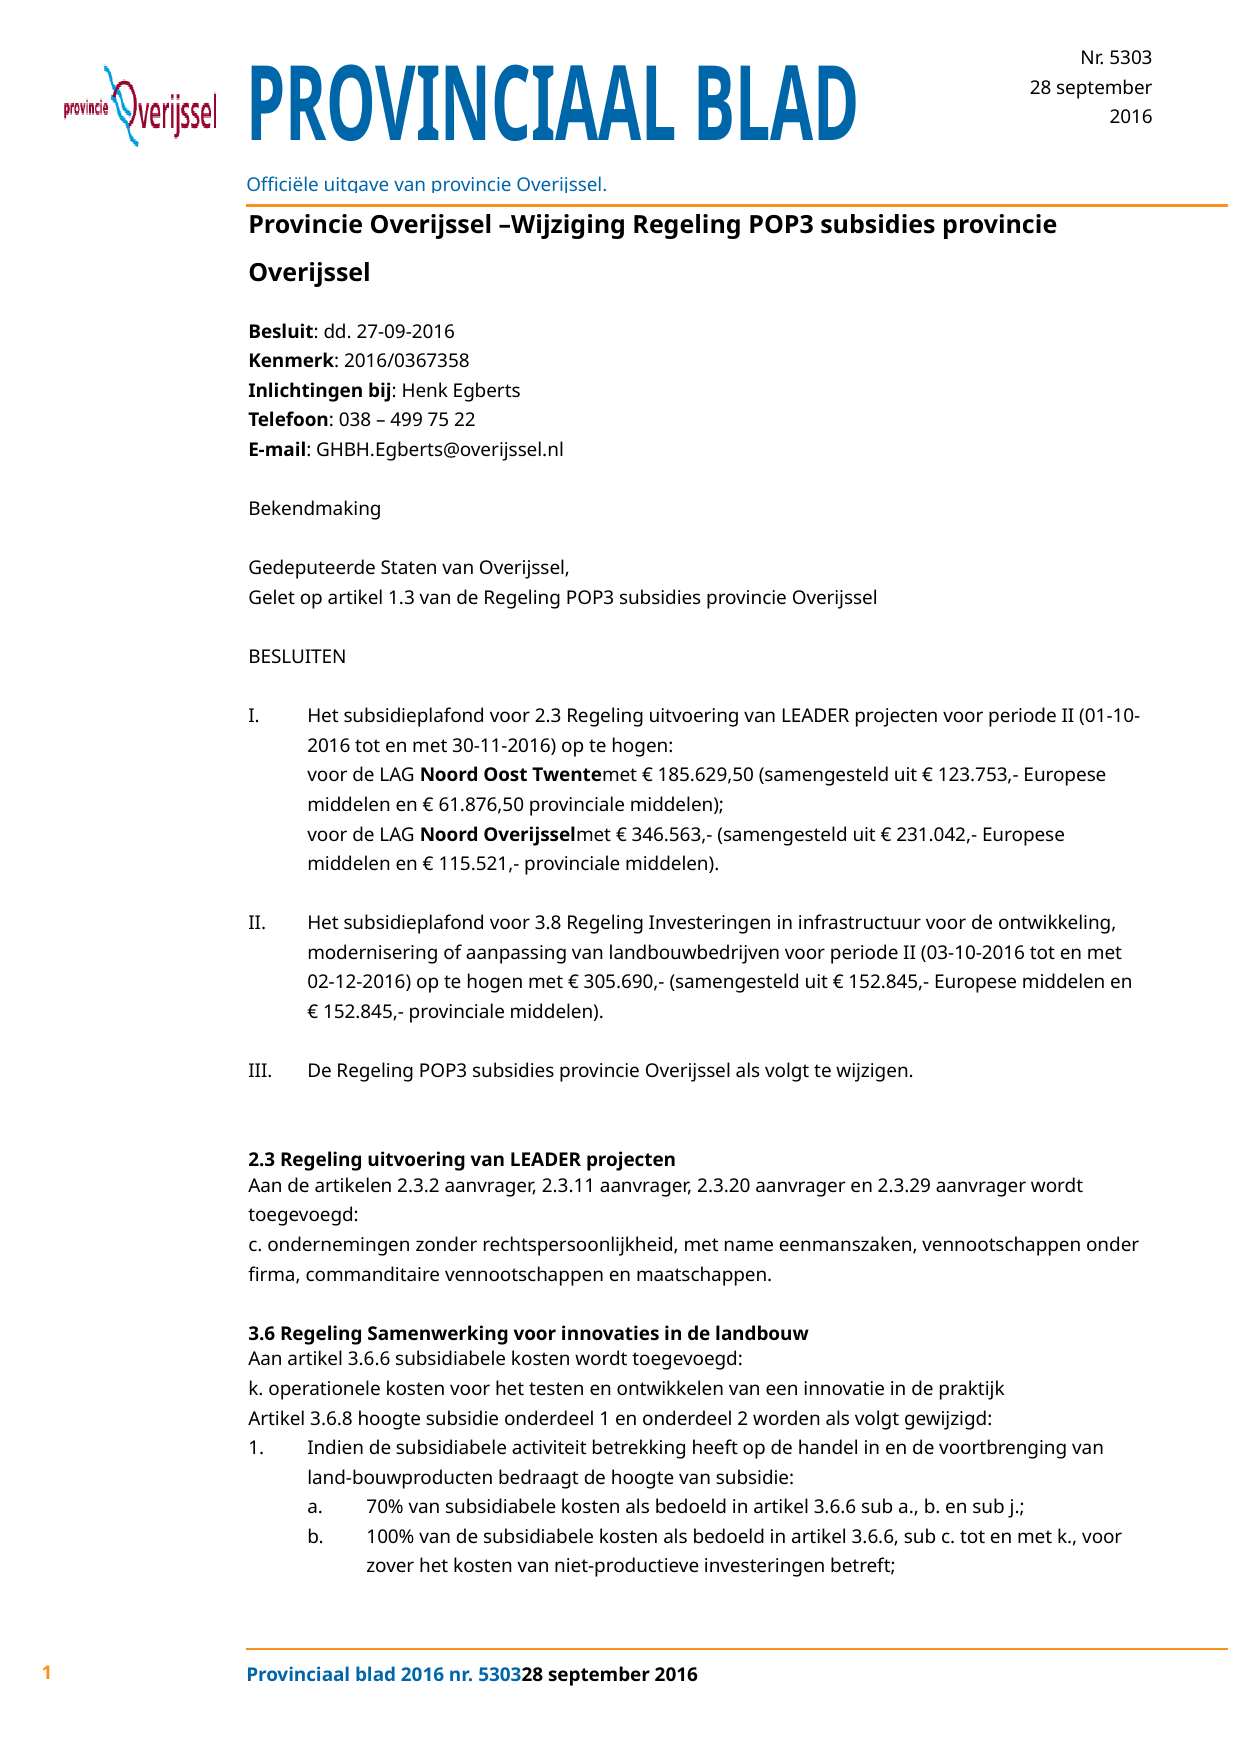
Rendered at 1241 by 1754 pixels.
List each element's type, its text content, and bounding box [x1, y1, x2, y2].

picture [41, 47, 231, 172]
list De Regeling POP3 subsidies provincie Overijssel als volgt te wijzigen. [248, 1057, 1152, 1083]
text E-mail: GHBH.Egberts@overijssel.nl [248, 436, 1152, 462]
list voor de LAG Noord Overijsselmet € 346.563,- (samengesteld uit € 231.042,- Europese middelen en € 115.521,- provinciale middelen). [248, 821, 1152, 876]
list Het subsidieplafond voor 2.3 Regeling uitvoering van LEADER projecten voor periode II (01-10-2016 tot en met 30-11-2016) op te hogen: [248, 702, 1152, 758]
list Indien de subsidiabele activiteit betrekking heeft op de handel in en de voortbrenging van land-bouwproducten bedraagt de hoogte van subsidie: [248, 1434, 1152, 1490]
list 100% van de subsidiabele kosten als bedoeld in artikel 3.6.6, sub c. tot en met k., voor zover het kosten van niet-productieve investeringen betreft; [307, 1523, 1152, 1578]
text Provincie Overijssel –Wijziging Regeling POP3 subsidies provincie Overijssel [248, 207, 1152, 288]
list 70% van subsidiabele kosten als bedoeld in artikel 3.6.6 sub a., b. en sub j.; [307, 1493, 1152, 1519]
text k. operationele kosten voor het testen en ontwikkelen van een innovatie in de praktijk [248, 1375, 1152, 1401]
text Kenmerk: 2016/0367358 [248, 347, 1152, 373]
text Inlichtingen bij: Henk Egberts [248, 377, 1152, 403]
text 2.3 Regeling uitvoering van LEADER projecten [248, 1146, 1152, 1172]
text Gedeputeerde Staten van Overijssel, [248, 554, 1152, 580]
list voor de LAG Noord Oost Twentemet € 185.629,50 (samengesteld uit € 123.753,- Europese middelen en € 61.876,50 provinciale middelen); [248, 762, 1152, 817]
text Gelet op artikel 1.3 van de Regeling POP3 subsidies provincie Overijssel [248, 584, 1152, 610]
text BESLUITEN [248, 643, 1152, 669]
text c. ondernemingen zonder rechtspersoonlijkheid, met name eenmanszaken, vennootschappen onder firma, commanditaire vennootschappen en maatschappen. [248, 1231, 1152, 1286]
text Besluit: dd. 27-09-2016 [248, 318, 1152, 344]
text Telefoon: 038 – 499 75 22 [248, 407, 1152, 432]
text Bekendmaking [248, 495, 1152, 521]
text 3.6 Regeling Samenwerking voor innovaties in de landbouw [248, 1320, 1152, 1346]
list Het subsidieplafond voor 3.8 Regeling Investeringen in infrastructuur voor de ontwikkeling, modernisering of aanpassing van landbouwbedrijven voor periode II (03-10-2016 tot en met 02-12-2016) op te hogen met € 305.690,- (samengesteld uit € 152.845,- Europese middelen en € 152.845,- provinciale middelen). [248, 909, 1152, 1024]
text Artikel 3.6.8 hoogte subsidie onderdeel 1 en onderdeel 2 worden als volgt gewijzigd: [248, 1405, 1152, 1431]
text Aan de artikelen 2.3.2 aanvrager, 2.3.11 aanvrager, 2.3.20 aanvrager en 2.3.29 aanvrager wordt toegevoegd: [248, 1172, 1152, 1227]
text Aan artikel 3.6.6 subsidiabele kosten wordt toegevoegd: [248, 1346, 1152, 1371]
